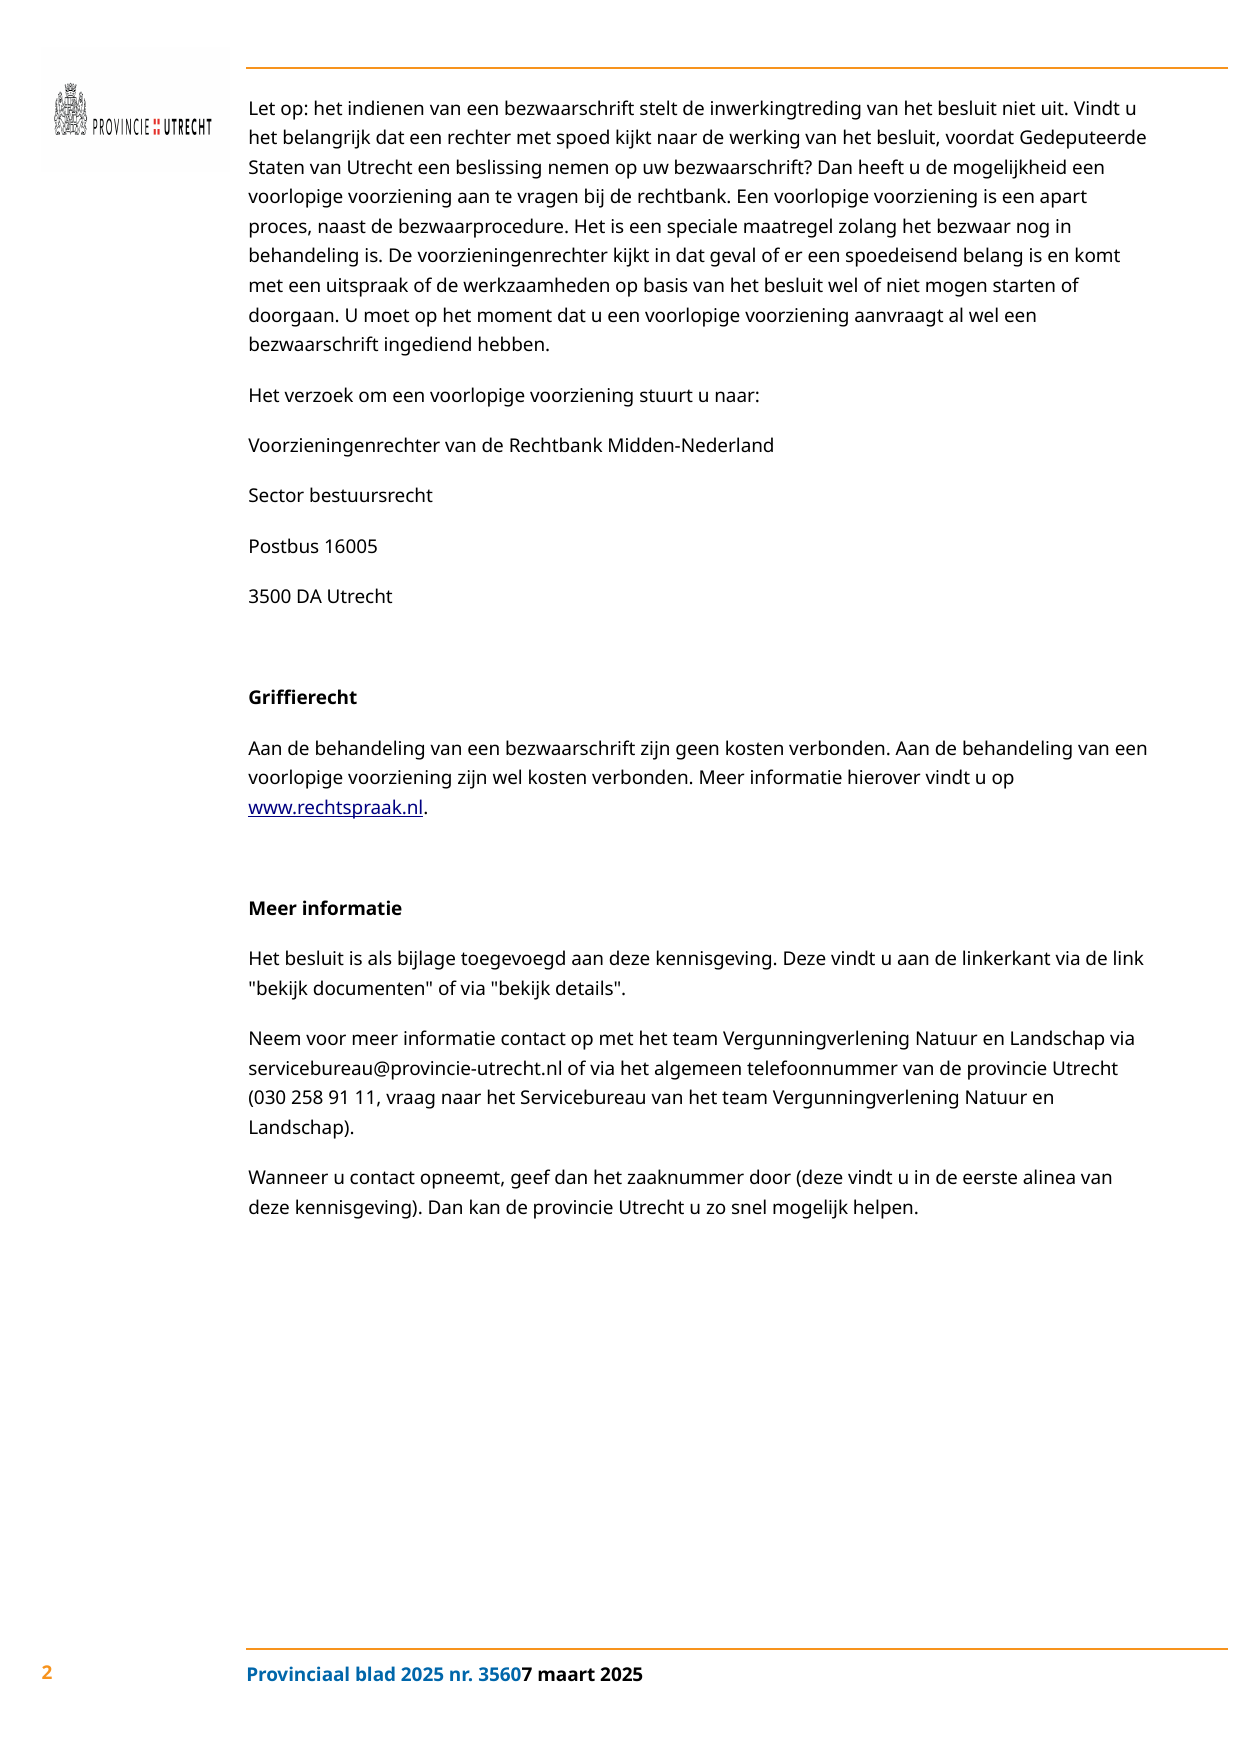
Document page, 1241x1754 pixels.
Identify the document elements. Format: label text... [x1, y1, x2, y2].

text Sector bestuursrecht [248, 483, 1152, 508]
text Aan de behandeling van een bezwaarschrift zijn geen kosten verbonden. Aan de behandeling van een voorlopige voorziening zijn wel kosten verbonden. Meer informatie hierover vindt u op www.rechtspraak.nl. [248, 735, 1152, 820]
picture [41, 47, 231, 172]
text Voorzieningenrechter van de Rechtbank Midden-Nederland [248, 432, 1152, 458]
text Het verzoek om een voorlopige voorziening stuurt u naar: [248, 382, 1152, 408]
text Griffierecht [248, 684, 1152, 710]
text Let op: het indienen van een bezwaarschrift stelt de inwerkingtreding van het besluit niet uit. Vindt u het belangrijk dat een rechter met spoed kijkt naar de werking van het besluit, voordat Gedeputeerde Staten van Utrecht een beslissing nemen op uw bezwaarschrift? Dan heeft u de mogelijkheid een voorlopige voorziening aan te vragen bij de rechtbank. Een voorlopige voorziening is een apart proces, naast de bezwaarprocedure. Het is een speciale maatregel zolang het bezwaar nog in behandeling is. De voorzieningenrechter kijkt in dat geval of er een spoedeisend belang is en komt met een uitspraak of de werkzaamheden op basis van het besluit wel of niet mogen starten of doorgaan. U moet op het moment dat u een voorlopige voorziening aanvraagt al wel een bezwaarschrift ingediend hebben. [248, 95, 1152, 357]
text Meer informatie [248, 895, 1152, 921]
text 3500 DA Utrecht [248, 583, 1152, 609]
text Het besluit is als bijlage toegevoegd aan deze kennisgeving. Deze vindt u aan de linkerkant via de link "bekijk documenten" of via "bekijk details". [248, 945, 1152, 1001]
text Wanneer u contact opneemt, geef dan het zaaknummer door (deze vindt u in de eerste alinea van deze kennisgeving). Dan kan de provincie Utrecht u zo snel mogelijk helpen. [248, 1164, 1152, 1220]
text Neem voor meer informatie contact op met het team Vergunningverlening Natuur en Landschap via servicebureau@provincie-utrecht.nl of via het algemeen telefoonnummer van de provincie Utrecht (030 258 91 11, vraag naar het Servicebureau van het team Vergunningverlening Natuur en Landschap). [248, 1025, 1152, 1140]
text Postbus 16005 [248, 533, 1152, 559]
